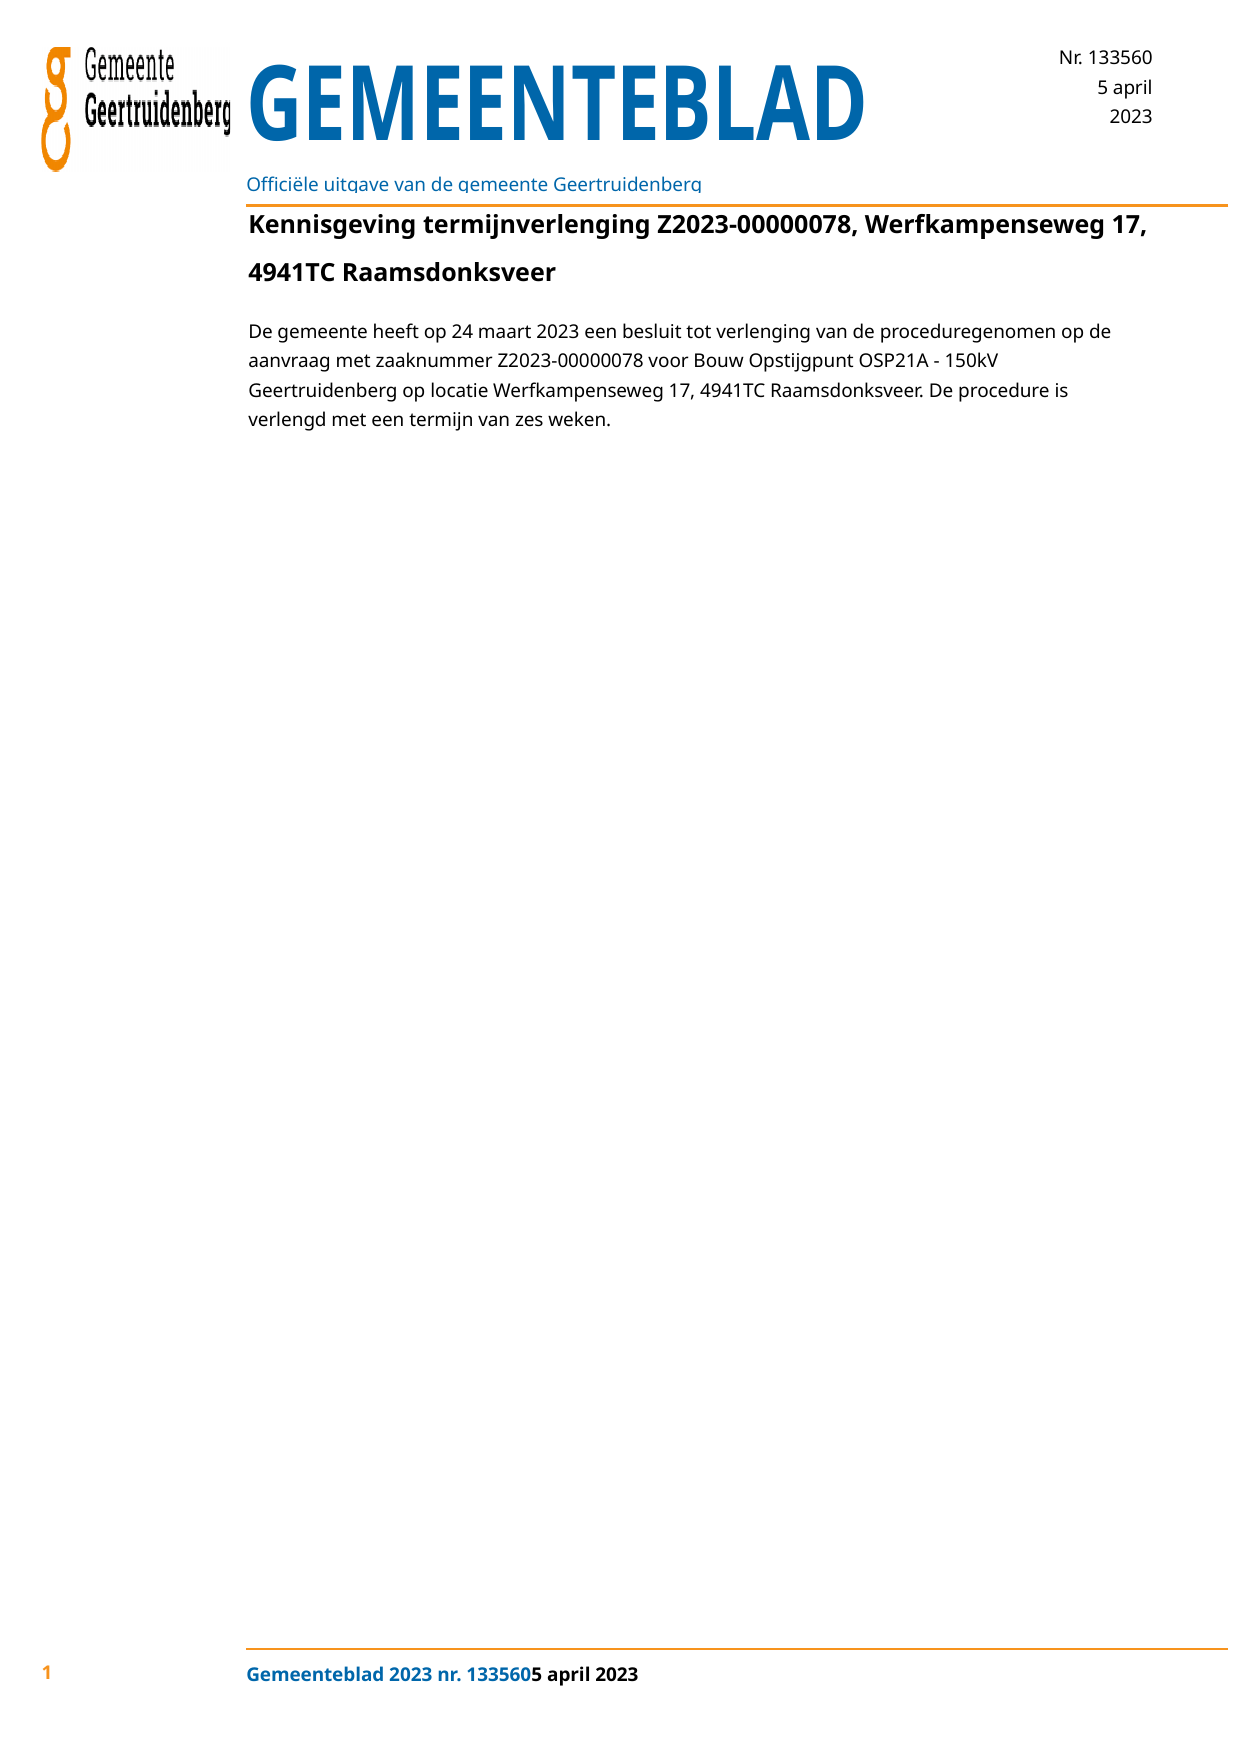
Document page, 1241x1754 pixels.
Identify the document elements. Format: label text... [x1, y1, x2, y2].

picture [41, 47, 231, 172]
text De gemeente heeft op 24 maart 2023 een besluit tot verlenging van de proceduregenomen op de aanvraag met zaaknummer Z2023-00000078 voor Bouw Opstijgpunt OSP21A - 150kV Geertruidenberg op locatie Werfkampenseweg 17, 4941TC Raamsdonksveer. De procedure is verlengd met een termijn van zes weken. [248, 318, 1152, 432]
text Kennisgeving termijnverlenging Z2023-00000078, Werfkampenseweg 17, 4941TC Raamsdonksveer [248, 207, 1152, 288]
